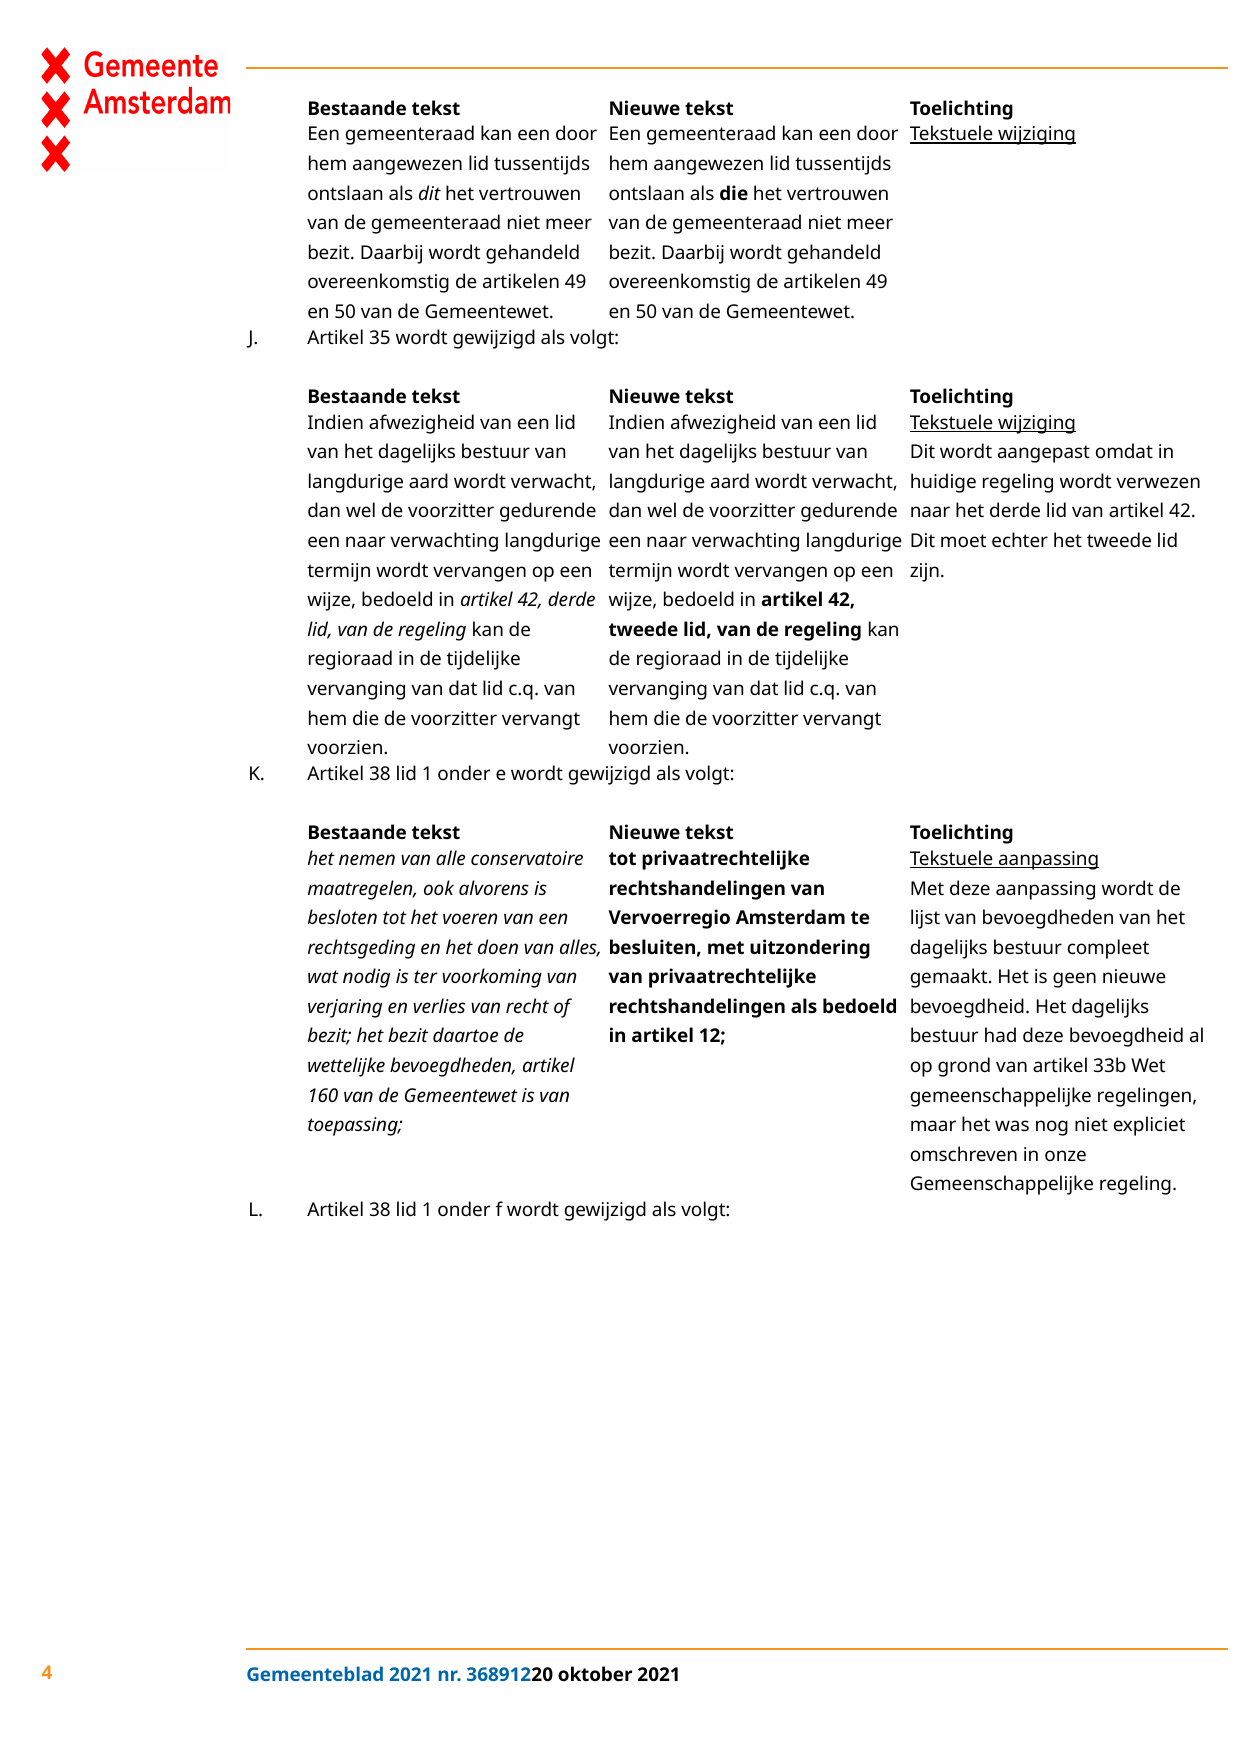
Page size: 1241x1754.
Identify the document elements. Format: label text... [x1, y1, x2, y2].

table_cell Indien afwezigheid van een lid van het dagelijks bestuur van langdurige aard wordt verwacht, dan wel de voorzitter gedurende een naar verwachting langdurige termijn wordt vervangen op een wijze, bedoeld in artikel 42, tweede lid, van de regeling kan de regioraad in de tijdelijke vervanging van dat lid c.q. van hem die de voorzitter vervangt voorzien. [608, 409, 909, 760]
table_header Nieuwe tekst [608, 383, 909, 409]
table_header Bestaande tekst [307, 820, 608, 845]
table_header Toelichting [910, 95, 1211, 121]
list Artikel 38 lid 1 onder f wordt gewijzigd als volgt: [248, 1196, 1152, 1222]
table_cell Indien afwezigheid van een lid van het dagelijks bestuur van langdurige aard wordt verwacht, dan wel de voorzitter gedurende een naar verwachting langdurige termijn wordt vervangen op een wijze, bedoeld in artikel 42, derde lid, van de regeling kan de regioraad in de tijdelijke vervanging van dat lid c.q. van hem die de voorzitter vervangt voorzien. [307, 409, 608, 760]
list Artikel 38 lid 1 onder e wordt gewijzigd als volgt: [248, 760, 1152, 786]
table_header Bestaande tekst [307, 95, 608, 121]
table_header Nieuwe tekst [608, 820, 909, 845]
table_cell Tekstuele wijziging Dit wordt aangepast omdat in huidige regeling wordt verwezen naar het derde lid van artikel 42. Dit moet echter het tweede lid zijn. [910, 409, 1211, 760]
table_header Toelichting [910, 383, 1211, 409]
table_cell Een gemeenteraad kan een door hem aangewezen lid tussentijds ontslaan als die het vertrouwen van de gemeenteraad niet meer bezit. Daarbij wordt gehandeld overeenkomstig de artikelen 49 en 50 van de Gemeentewet. [608, 121, 909, 324]
table_cell Tekstuele aanpassing Met deze aanpassing wordt de lijst van bevoegdheden van het dagelijks bestuur compleet gemaakt. Het is geen nieuwe bevoegdheid. Het dagelijks bestuur had deze bevoegdheid al op grond van artikel 33b Wet gemeenschappelijke regelingen, maar het was nog niet expliciet omschreven in onze Gemeenschappelijke regeling. [910, 845, 1211, 1196]
table_cell Een gemeenteraad kan een door hem aangewezen lid tussentijds ontslaan als dit het vertrouwen van de gemeenteraad niet meer bezit. Daarbij wordt gehandeld overeenkomstig de artikelen 49 en 50 van de Gemeentewet. [307, 121, 608, 324]
table_header Bestaande tekst [307, 383, 608, 409]
table_cell Tekstuele wijziging [910, 121, 1211, 324]
table_cell het nemen van alle conservatoire maatregelen, ook alvorens is besloten tot het voeren van een rechtsgeding en het doen van alles, wat nodig is ter voorkoming van verjaring en verlies van recht of bezit; het bezit daartoe de wettelijke bevoegdheden, artikel 160 van de Gemeentewet is van toepassing; [307, 845, 608, 1196]
table_cell tot privaatrechtelijke rechtshandelingen van Vervoerregio Amsterdam te besluiten, met uitzondering van privaatrechtelijke rechtshandelingen als bedoeld in artikel 12; [608, 845, 909, 1196]
table_header Nieuwe tekst [608, 95, 909, 121]
picture [41, 47, 231, 172]
table_header Toelichting [910, 820, 1211, 845]
list Artikel 35 wordt gewijzigd als volgt: [248, 324, 1152, 350]
